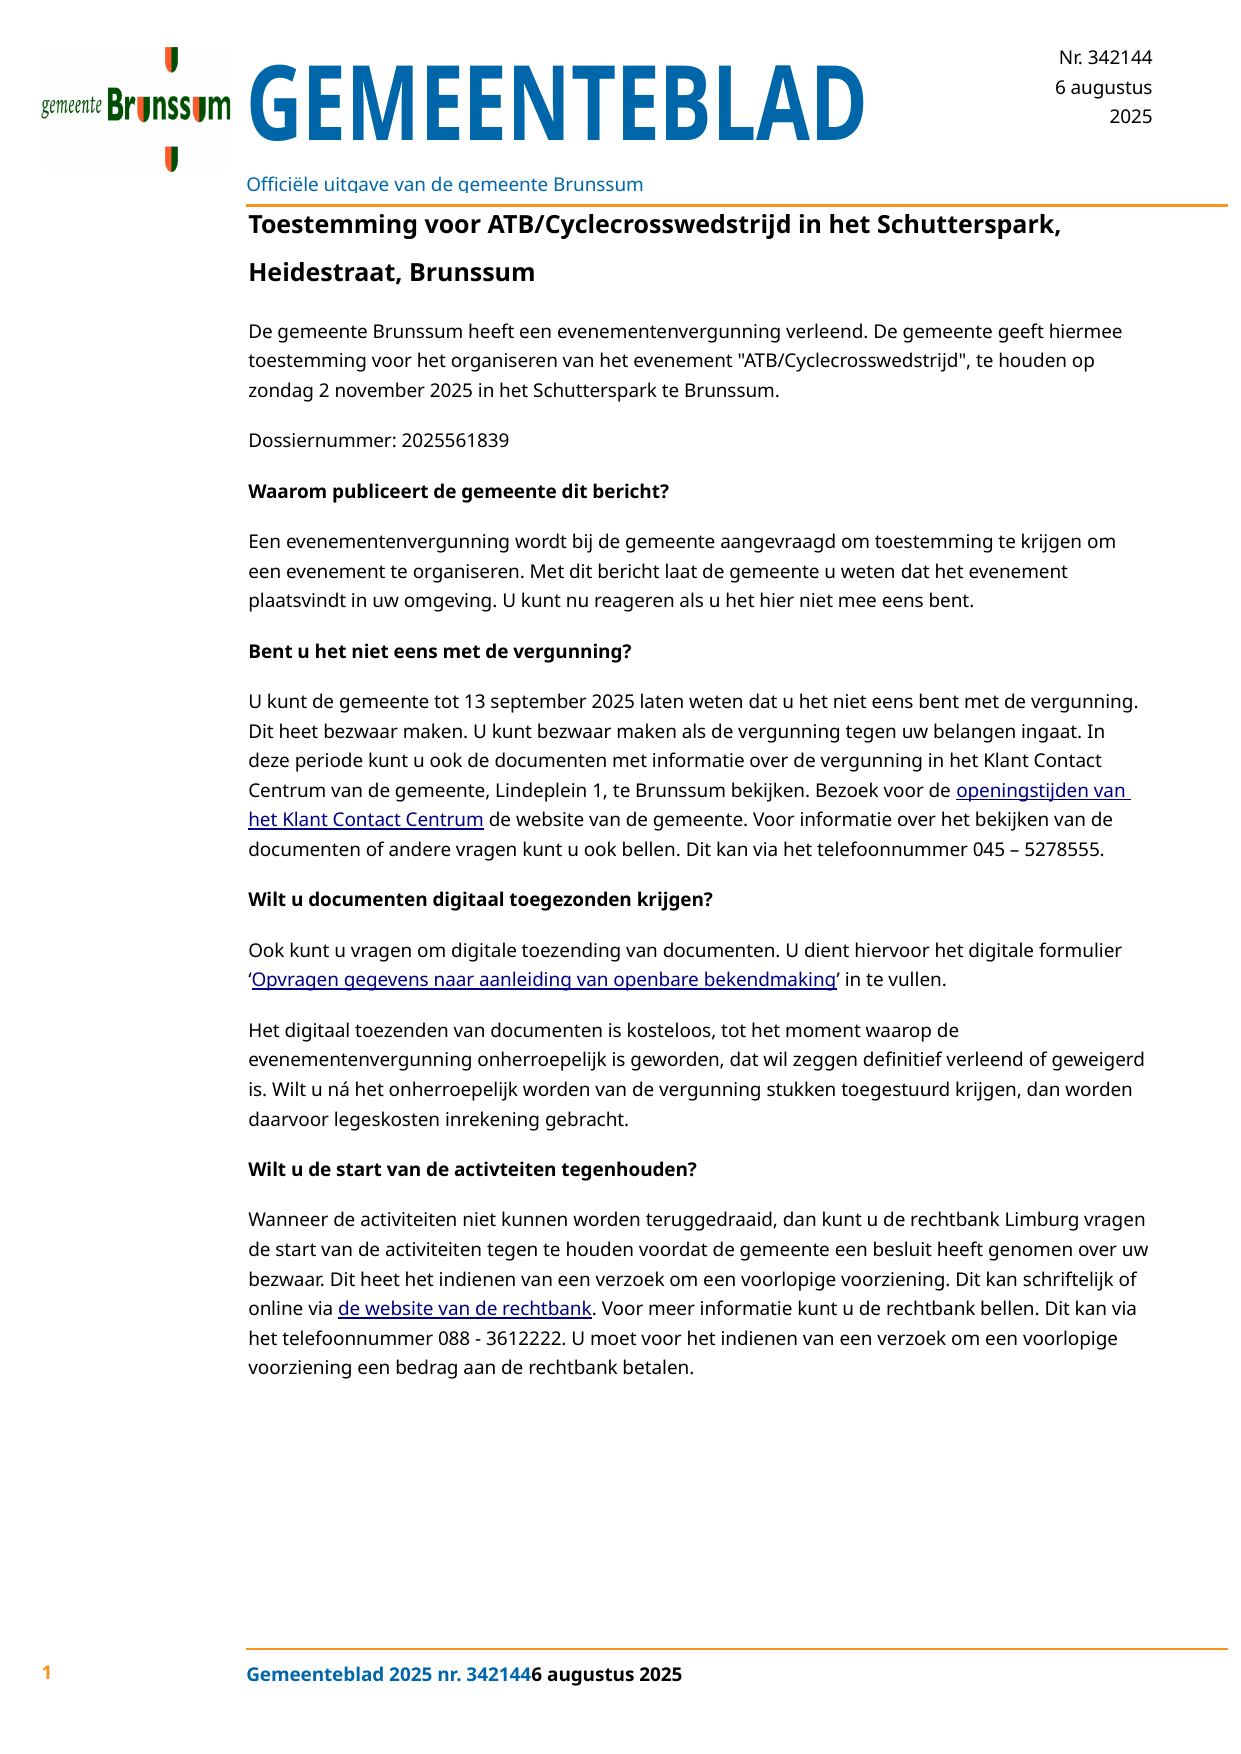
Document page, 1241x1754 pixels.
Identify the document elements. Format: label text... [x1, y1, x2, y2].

text Wilt u documenten digitaal toegezonden krijgen? [248, 887, 1152, 912]
text Wanneer de activiteiten niet kunnen worden teruggedraaid, dan kunt u de rechtbank Limburg vragen de start van de activiteiten tegen te houden voordat de gemeente een besluit heeft genomen over uw bezwaar. Dit heet het indienen van een verzoek om een voorlopige voorziening. Dit kan schriftelijk of online via de website van de rechtbank. Voor meer informatie kunt u de rechtbank bellen. Dit kan via het telefoonnummer 088 - 3612222. U moet voor het indienen van een verzoek om een voorlopige voorziening een bedrag aan de rechtbank betalen. [248, 1207, 1152, 1380]
text Een evenementenvergunning wordt bij de gemeente aangevraagd om toestemming te krijgen om een evenement te organiseren. Met dit bericht laat de gemeente u weten dat het evenement plaatsvindt in uw omgeving. U kunt nu reageren als u het hier niet mee eens bent. [248, 528, 1152, 613]
text Het digitaal toezenden van documenten is kosteloos, tot het moment waarop de evenementenvergunning onherroepelijk is geworden, dat wil zeggen definitief verleend of geweigerd is. Wilt u ná het onherroepelijk worden van de vergunning stukken toegestuurd krijgen, dan worden daarvoor legeskosten inrekening gebracht. [248, 1017, 1152, 1132]
text Ook kunt u vragen om digitale toezending van documenten. U dient hiervoor het digitale formulier ‘Opvragen gegevens naar aanleiding van openbare bekendmaking’ in te vullen. [248, 937, 1152, 992]
text Waarom publiceert de gemeente dit bericht? [248, 478, 1152, 504]
text Toestemming voor ATB/Cyclecrosswedstrijd in het Schutterspark, Heidestraat, Brunssum [248, 207, 1152, 288]
text De gemeente Brunssum heeft een evenementenvergunning verleend. De gemeente geeft hiermee toestemming voor het organiseren van het evenement "ATB/Cyclecrosswedstrijd", te houden op zondag 2 november 2025 in het Schutterspark te Brunssum. [248, 318, 1152, 403]
text Wilt u de start van de activteiten tegenhouden? [248, 1156, 1152, 1182]
picture [41, 47, 231, 172]
text Dossiernummer: 2025561839 [248, 427, 1152, 453]
text Bent u het niet eens met de vergunning? [248, 638, 1152, 664]
text U kunt de gemeente tot 13 september 2025 laten weten dat u het niet eens bent met de vergunning. Dit heet bezwaar maken. U kunt bezwaar maken als de vergunning tegen uw belangen ingaat. In deze periode kunt u ook de documenten met informatie over de vergunning in het Klant Contact Centrum van de gemeente, Lindeplein 1, te Brunssum bekijken. Bezoek voor de openingstijden van het Klant Contact Centrum de website van de gemeente. Voor informatie over het bekijken van de documenten of andere vragen kunt u ook bellen. Dit kan via het telefoonnummer 045 – 5278555. [248, 688, 1152, 862]
